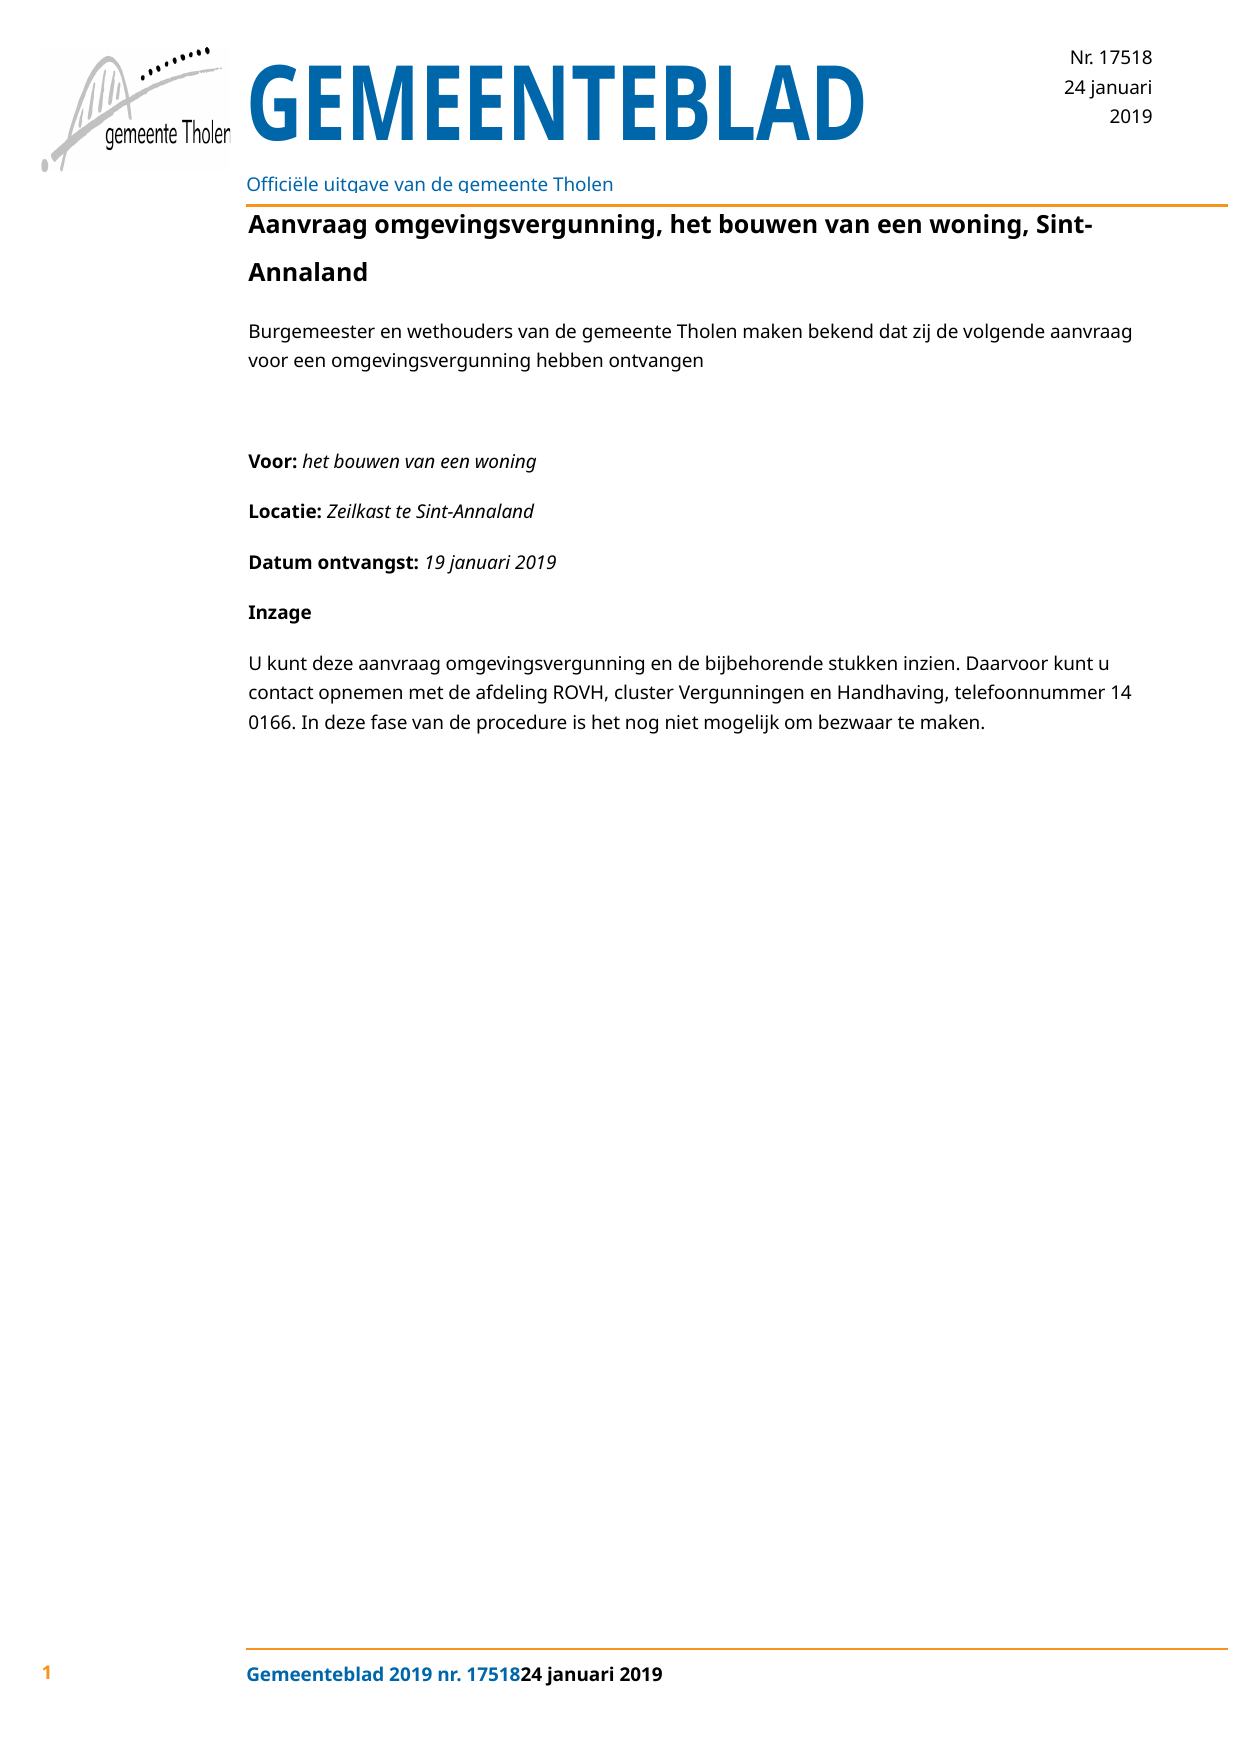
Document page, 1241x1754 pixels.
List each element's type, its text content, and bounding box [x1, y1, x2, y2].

text Voor: het bouwen van een woning [248, 448, 1152, 474]
text Locatie: Zeilkast te Sint-Annaland [248, 499, 1152, 524]
text Aanvraag omgevingsvergunning, het bouwen van een woning, Sint-Annaland [248, 207, 1152, 288]
text Datum ontvangst: 19 januari 2019 [248, 549, 1152, 575]
picture [41, 47, 231, 172]
text Inzage [248, 599, 1152, 625]
text Burgemeester en wethouders van de gemeente Tholen maken bekend dat zij de volgende aanvraag voor een omgevingsvergunning hebben ontvangen [248, 318, 1152, 373]
text U kunt deze aanvraag omgevingsvergunning en de bijbehorende stukken inzien. Daarvoor kunt u contact opnemen met de afdeling ROVH, cluster Vergunningen en Handhaving, telefoonnummer 14 0166. In deze fase van de procedure is het nog niet mogelijk om bezwaar te maken. [248, 650, 1152, 735]
